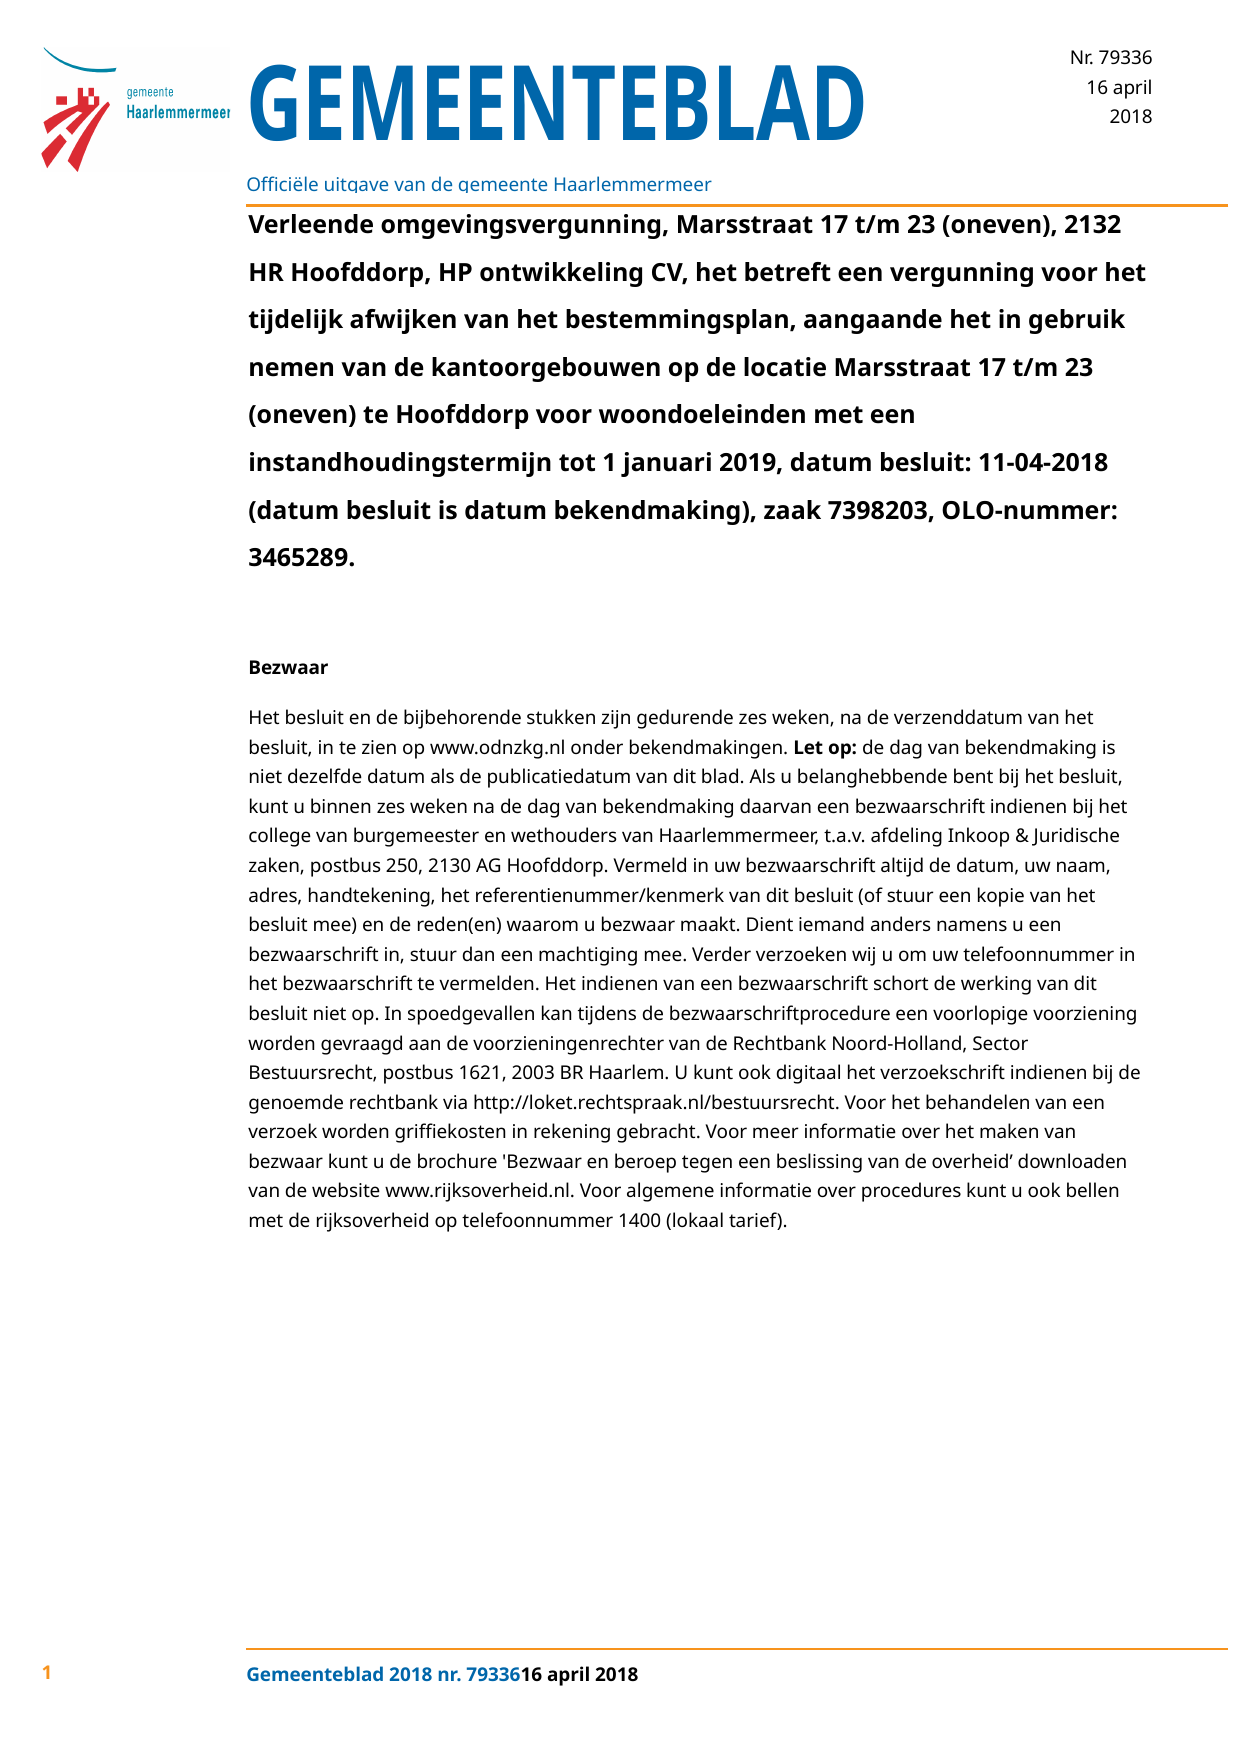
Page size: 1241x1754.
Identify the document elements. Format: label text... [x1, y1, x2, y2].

text Bezwaar [248, 654, 1152, 680]
picture [41, 47, 231, 172]
text Het besluit en de bijbehorende stukken zijn gedurende zes weken, na de verzenddatum van het besluit, in te zien op www.odnzkg.nl onder bekendmakingen. Let op: de dag van bekendmaking is niet dezelfde datum als de publicatiedatum van dit blad. Als u belanghebbende bent bij het besluit, kunt u binnen zes weken na de dag van bekendmaking daarvan een bezwaarschrift indienen bij het college van burgemeester en wethouders van Haarlemmermeer, t.a.v. afdeling Inkoop & Juridische zaken, postbus 250, 2130 AG Hoofddorp. Vermeld in uw bezwaarschrift altijd de datum, uw naam, adres, handtekening, het referentienummer/kenmerk van dit besluit (of stuur een kopie van het besluit mee) en de reden(en) waarom u bezwaar maakt. Dient iemand anders namens u een bezwaarschrift in, stuur dan een machtiging mee. Verder verzoeken wij u om uw telefoonnummer in het bezwaarschrift te vermelden. Het indienen van een bezwaarschrift schort de werking van dit besluit niet op. In spoedgevallen kan tijdens de bezwaarschriftprocedure een voorlopige voorziening worden gevraagd aan de voorzieningenrechter van de Rechtbank Noord-Holland, Sector Bestuursrecht, postbus 1621, 2003 BR Haarlem. U kunt ook digitaal het verzoekschrift indienen bij de genoemde rechtbank via http://loket.rechtspraak.nl/bestuursrecht. Voor het behandelen van een verzoek worden griffiekosten in rekening gebracht. Voor meer informatie over het maken van bezwaar kunt u de brochure 'Bezwaar en beroep tegen een beslissing van de overheid’ downloaden van de website www.rijksoverheid.nl. Voor algemene informatie over procedures kunt u ook bellen met de rijksoverheid op telefoonnummer 1400 (lokaal tarief). [248, 704, 1152, 1233]
text Verleende omgevingsvergunning, Marsstraat 17 t/m 23 (oneven), 2132 HR Hoofddorp, HP ontwikkeling CV, het betreft een vergunning voor het tijdelijk afwijken van het bestemmingsplan, aangaande het in gebruik nemen van de kantoorgebouwen op de locatie Marsstraat 17 t/m 23 (oneven) te Hoofddorp voor woondoeleinden met een instandhoudingstermijn tot 1 januari 2019, datum besluit: 11-04-2018 (datum besluit is datum bekendmaking), zaak 7398203, OLO-nummer: 3465289. [248, 207, 1152, 574]
